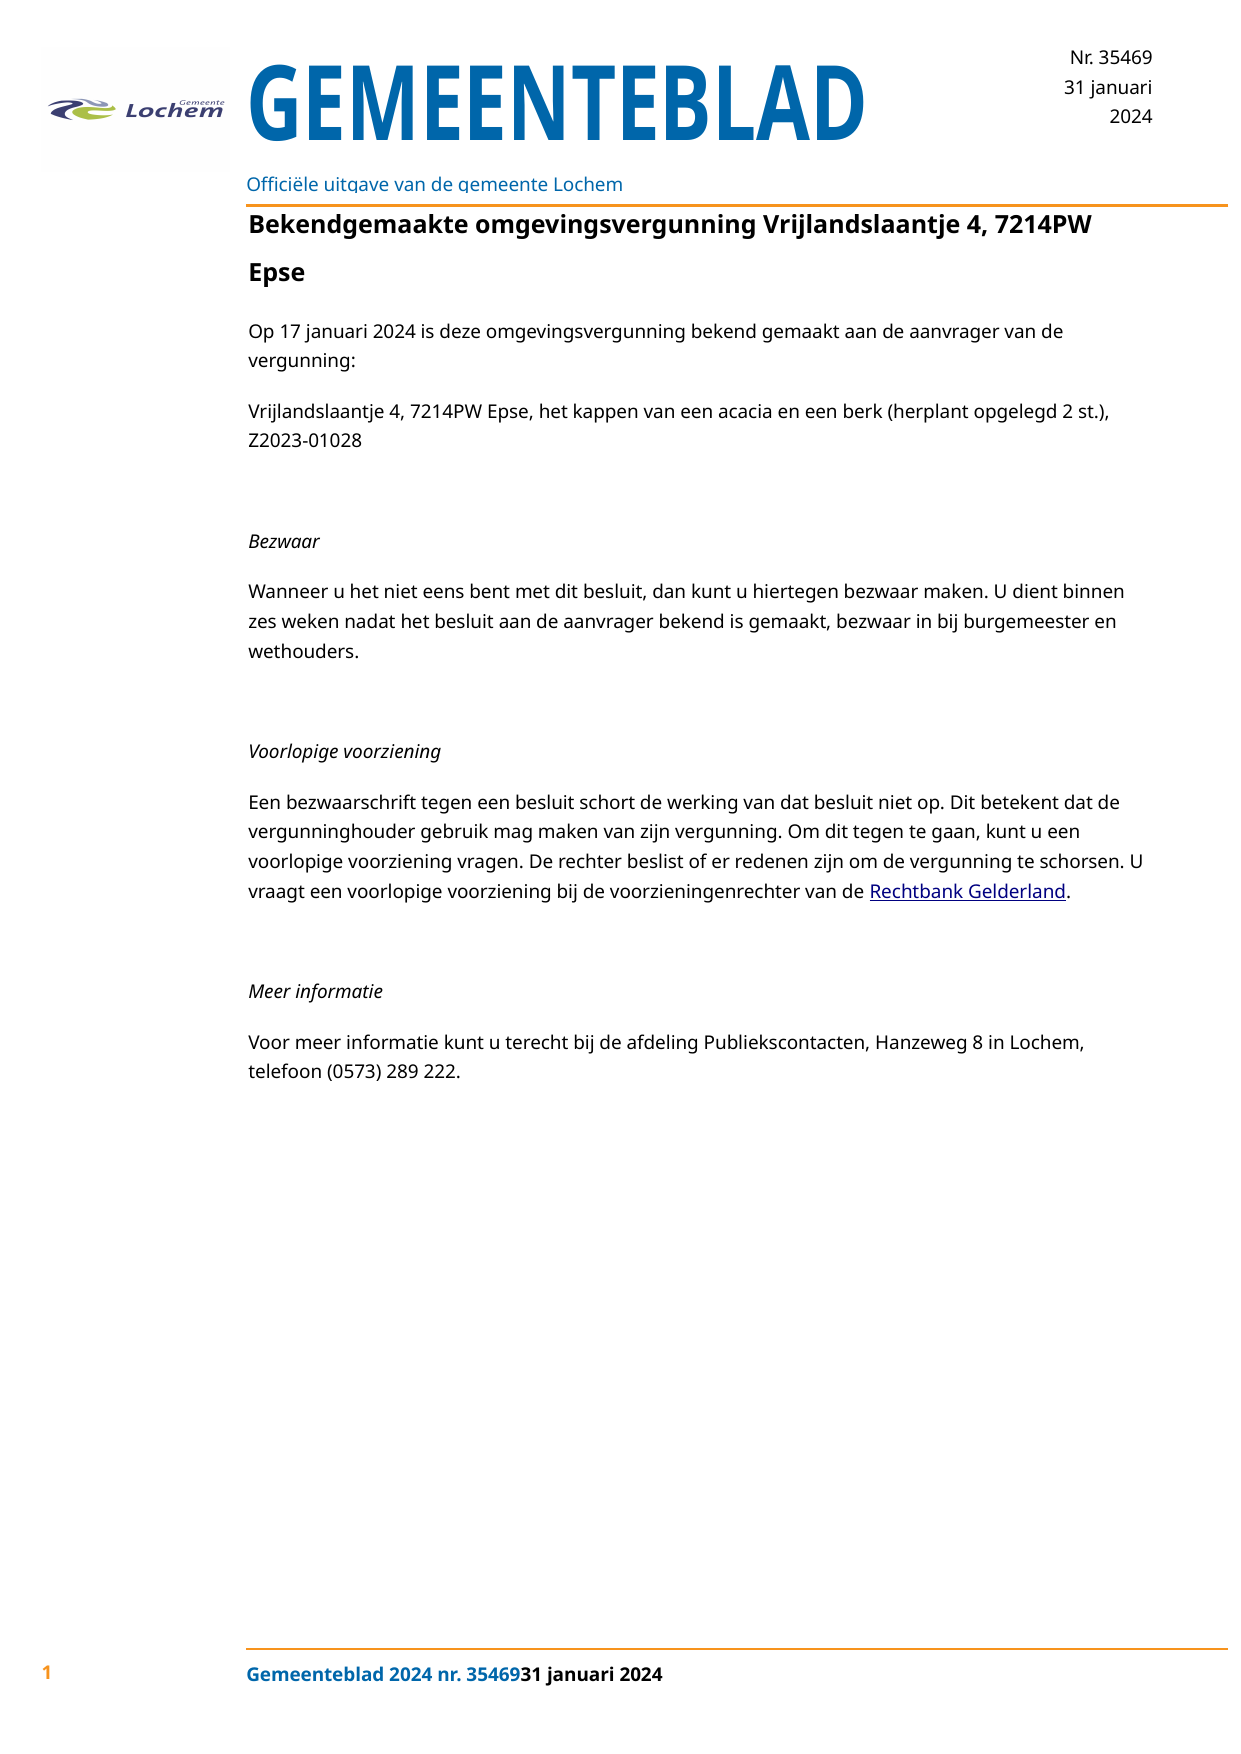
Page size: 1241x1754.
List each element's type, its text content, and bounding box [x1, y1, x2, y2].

text Voor meer informatie kunt u terecht bij de afdeling Publiekscontacten, Hanzeweg 8 in Lochem, telefoon (0573) 289 222. [248, 1029, 1152, 1084]
text Vrijlandslaantje 4, 7214PW Epse, het kappen van een acacia en een berk (herplant opgelegd 2 st.), Z2023-01028 [248, 398, 1152, 453]
picture [41, 47, 231, 172]
text Bezwaar [248, 528, 1152, 554]
text Meer informatie [248, 979, 1152, 1004]
text Een bezwaarschrift tegen een besluit schort de werking van dat besluit niet op. Dit betekent dat de vergunninghouder gebruik mag maken van zijn vergunning. Om dit tegen te gaan, kunt u een voorlopige voorziening vragen. De rechter beslist of er redenen zijn om de vergunning te schorsen. U vraagt een voorlopige voorziening bij de voorzieningenrechter van de Rechtbank Gelderland. [248, 789, 1152, 904]
text Op 17 januari 2024 is deze omgevingsvergunning bekend gemaakt aan de aanvrager van de vergunning: [248, 318, 1152, 373]
text Voorlopige voorziening [248, 739, 1152, 764]
text Bekendgemaakte omgevingsvergunning Vrijlandslaantje 4, 7214PW Epse [248, 207, 1152, 288]
text Wanneer u het niet eens bent met dit besluit, dan kunt u hiertegen bezwaar maken. U dient binnen zes weken nadat het besluit aan de aanvrager bekend is gemaakt, bezwaar in bij burgemeester en wethouders. [248, 579, 1152, 664]
